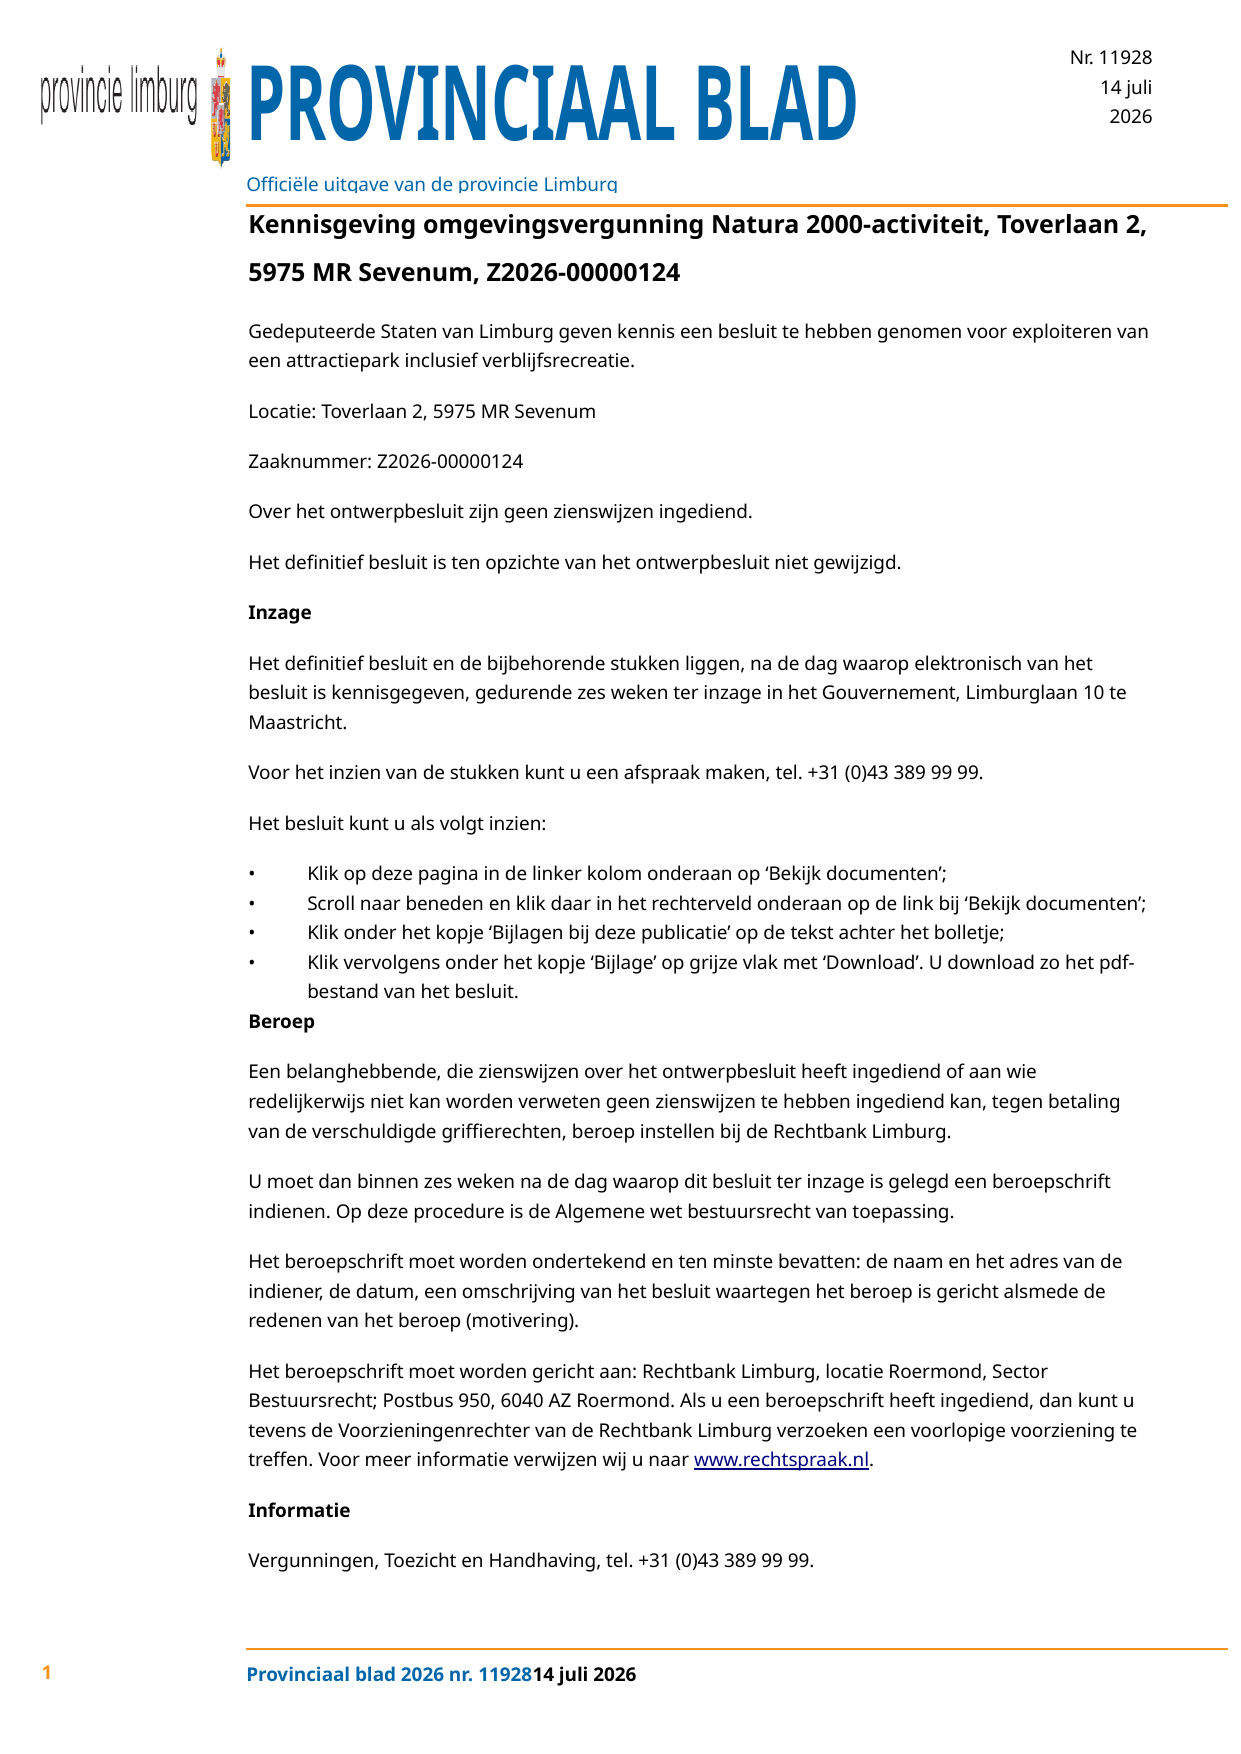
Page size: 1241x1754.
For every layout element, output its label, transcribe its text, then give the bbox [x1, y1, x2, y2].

text Kennisgeving omgevingsvergunning Natura 2000-activiteit, Toverlaan 2, 5975 MR Sevenum, Z2026-00000124 [248, 207, 1152, 288]
list Klik op deze pagina in de linker kolom onderaan op ‘Bekijk documenten’; [248, 860, 1152, 886]
text Vergunningen, Toezicht en Handhaving, tel. +31 (0)43 389 99 99. [248, 1547, 1152, 1573]
list Scroll naar beneden en klik daar in het rechterveld onderaan op de link bij ‘Bekijk documenten’; [248, 890, 1152, 916]
text Over het ontwerpbesluit zijn geen zienswijzen ingediend. [248, 499, 1152, 524]
text Het beroepschrift moet worden ondertekend en ten minste bevatten: de naam en het adres van de indiener, de datum, een omschrijving van het besluit waartegen het beroep is gericht alsmede de redenen van het beroep (motivering). [248, 1248, 1152, 1333]
list Klik onder het kopje ‘Bijlagen bij deze publicatie’ op de tekst achter het bolletje; [248, 919, 1152, 945]
text Het besluit kunt u als volgt inzien: [248, 810, 1152, 836]
text Voor het inzien van de stukken kunt u een afspraak maken, tel. +31 (0)43 389 99 99. [248, 759, 1152, 785]
text Het definitief besluit en de bijbehorende stukken liggen, na de dag waarop elektronisch van het besluit is kennisgegeven, gedurende zes weken ter inzage in het Gouvernement, Limburglaan 10 te Maastricht. [248, 650, 1152, 735]
text Gedeputeerde Staten van Limburg geven kennis een besluit te hebben genomen voor exploiteren van een attractiepark inclusief verblijfsrecreatie. [248, 318, 1152, 373]
text U moet dan binnen zes weken na de dag waarop dit besluit ter inzage is gelegd een beroepschrift indienen. Op deze procedure is de Algemene wet bestuursrecht van toepassing. [248, 1168, 1152, 1224]
text Een belanghebbende, die zienswijzen over het ontwerpbesluit heeft ingediend of aan wie redelijkerwijs niet kan worden verweten geen zienswijzen te hebben ingediend kan, tegen betaling van de verschuldigde griffierechten, beroep instellen bij de Rechtbank Limburg. [248, 1059, 1152, 1144]
text Inzage [248, 599, 1152, 625]
picture [41, 47, 231, 172]
text Het definitief besluit is ten opzichte van het ontwerpbesluit niet gewijzigd. [248, 549, 1152, 575]
text Beroep [248, 1008, 1152, 1034]
text Het beroepschrift moet worden gericht aan: Rechtbank Limburg, locatie Roermond, Sector Bestuursrecht; Postbus 950, 6040 AZ Roermond. Als u een beroepschrift heeft ingediend, dan kunt u tevens de Voorzieningenrechter van de Rechtbank Limburg verzoeken een voorlopige voorziening te treffen. Voor meer informatie verwijzen wij u naar www.rechtspraak.nl. [248, 1358, 1152, 1472]
text Locatie: Toverlaan 2, 5975 MR Sevenum [248, 398, 1152, 424]
text Zaaknummer: Z2026-00000124 [248, 448, 1152, 474]
list Klik vervolgens onder het kopje ‘Bijlage’ op grijze vlak met ‘Download’. U download zo het pdf-bestand van het besluit. [248, 949, 1152, 1004]
text Informatie [248, 1497, 1152, 1523]
